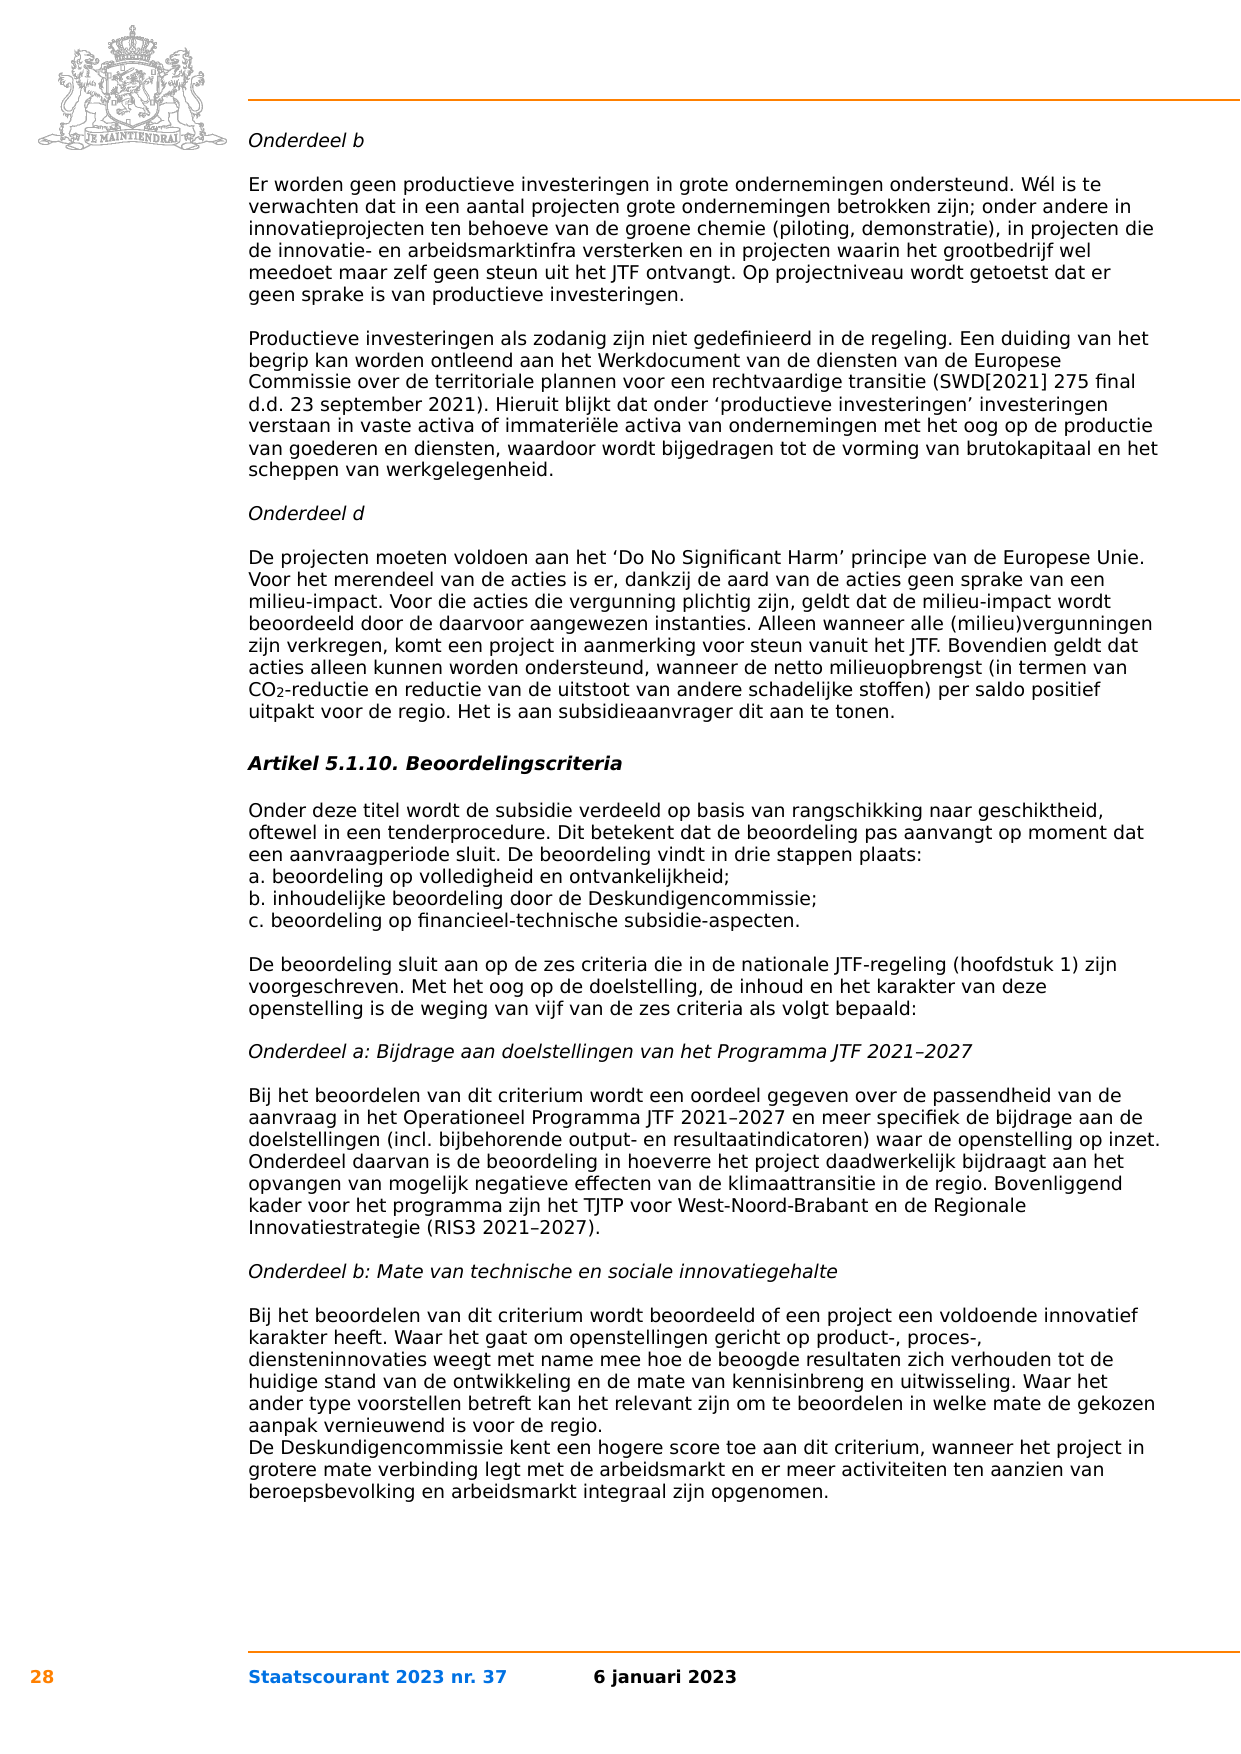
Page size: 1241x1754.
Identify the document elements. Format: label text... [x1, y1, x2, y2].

text De Deskundigencommissie kent een hogere score toe aan dit criterium, wanneer het project in grotere mate verbinding legt met de arbeidsmarkt en er meer activiteiten ten aanzien van beroepsbevolking en arbeidsmarkt integraal zijn opgenomen. [248, 1437, 1163, 1503]
text De beoordeling sluit aan op de zes criteria die in de nationale JTF-regeling (hoofdstuk 1) zijn voorgeschreven. Met het oog op de doelstelling, de inhoud en het karakter van deze openstelling is de weging van vijf van de zes criteria als volgt bepaald: [248, 954, 1163, 1019]
subtitle Onderdeel b: Mate van technische en sociale innovatiegehalte [248, 1261, 1163, 1283]
text c. beoordeling op financieel-technische subsidie-aspecten. [248, 910, 1163, 932]
picture [38, 25, 227, 150]
subtitle Onderdeel a: Bijdrage aan doelstellingen van het Programma JTF 2021–2027 [248, 1041, 1163, 1063]
subtitle Onderdeel b [248, 130, 1163, 152]
text b. inhoudelijke beoordeling door de Deskundigencommissie; [248, 888, 1163, 910]
text Bij het beoordelen van dit criterium wordt beoordeeld of een project een voldoende innovatief karakter heeft. Waar het gaat om openstellingen gericht op product-, proces-, diensteninnovaties weegt met name mee hoe de beoogde resultaten zich verhouden tot de huidige stand van de ontwikkeling en de mate van kennisinbreng en uitwisseling. Waar het ander type voorstellen betreft kan het relevant zijn om te beoordelen in welke mate de gekozen aanpak vernieuwend is voor de regio. [248, 1305, 1163, 1437]
text Productieve investeringen als zodanig zijn niet gedefinieerd in de regeling. Een duiding van het begrip kan worden ontleend aan het Werkdocument van de diensten van de Europese Commissie over de territoriale plannen voor een rechtvaardige transitie (SWD[2021] 275 final d.d. 23 september 2021). Hieruit blijkt dat onder ‘productieve investeringen’ investeringen verstaan in vaste activa of immateriële activa van ondernemingen met het oog op de productie van goederen en diensten, waardoor wordt bijgedragen tot de vorming van brutokapitaal en het scheppen van werkgelegenheid. [248, 327, 1163, 481]
subtitle Onderdeel d [248, 503, 1163, 525]
subtitle Artikel 5.1.10. Beoordelingscriteria [248, 753, 1163, 775]
text De projecten moeten voldoen aan het ‘Do No Significant Harm’ principe van de Europese Unie. Voor het merendeel van de acties is er, dankzij de aard van de acties geen sprake van een milieu-impact. Voor die acties die vergunning plichtig zijn, geldt dat de milieu-impact wordt beoordeeld door de daarvoor aangewezen instanties. Alleen wanneer alle (milieu)vergunningen zijn verkregen, komt een project in aanmerking voor steun vanuit het JTF. Bovendien geldt dat acties alleen kunnen worden ondersteund, wanneer de netto milieuopbrengst (in termen van CO2-reductie en reductie van de uitstoot van andere schadelijke stoffen) per saldo positief uitpakt voor de regio. Het is aan subsidieaanvrager dit aan te tonen. [248, 547, 1163, 723]
text Bij het beoordelen van dit criterium wordt een oordeel gegeven over de passendheid van de aanvraag in het Operationeel Programma JTF 2021–2027 en meer specifiek de bijdrage aan de doelstellingen (incl. bijbehorende output- en resultaatindicatoren) waar de openstelling op inzet. Onderdeel daarvan is de beoordeling in hoeverre het project daadwerkelijk bijdraagt aan het opvangen van mogelijk negatieve effecten van de klimaattransitie in de regio. Bovenliggend kader voor het programma zijn het TJTP voor West-Noord-Brabant en de Regionale Innovatiestrategie (RIS3 2021–2027). [248, 1085, 1163, 1239]
text a. beoordeling op volledigheid en ontvankelijkheid; [248, 866, 1163, 888]
text Er worden geen productieve investeringen in grote ondernemingen ondersteund. Wél is te verwachten dat in een aantal projecten grote ondernemingen betrokken zijn; onder andere in innovatieprojecten ten behoeve van de groene chemie (piloting, demonstratie), in projecten die de innovatie- en arbeidsmarktinfra versterken en in projecten waarin het grootbedrijf wel meedoet maar zelf geen steun uit het JTF ontvangt. Op projectniveau wordt getoetst dat er geen sprake is van productieve investeringen. [248, 174, 1163, 306]
text Onder deze titel wordt de subsidie verdeeld op basis van rangschikking naar geschiktheid, oftewel in een tenderprocedure. Dit betekent dat de beoordeling pas aanvangt op moment dat een aanvraagperiode sluit. De beoordeling vindt in drie stappen plaats: [248, 800, 1163, 866]
